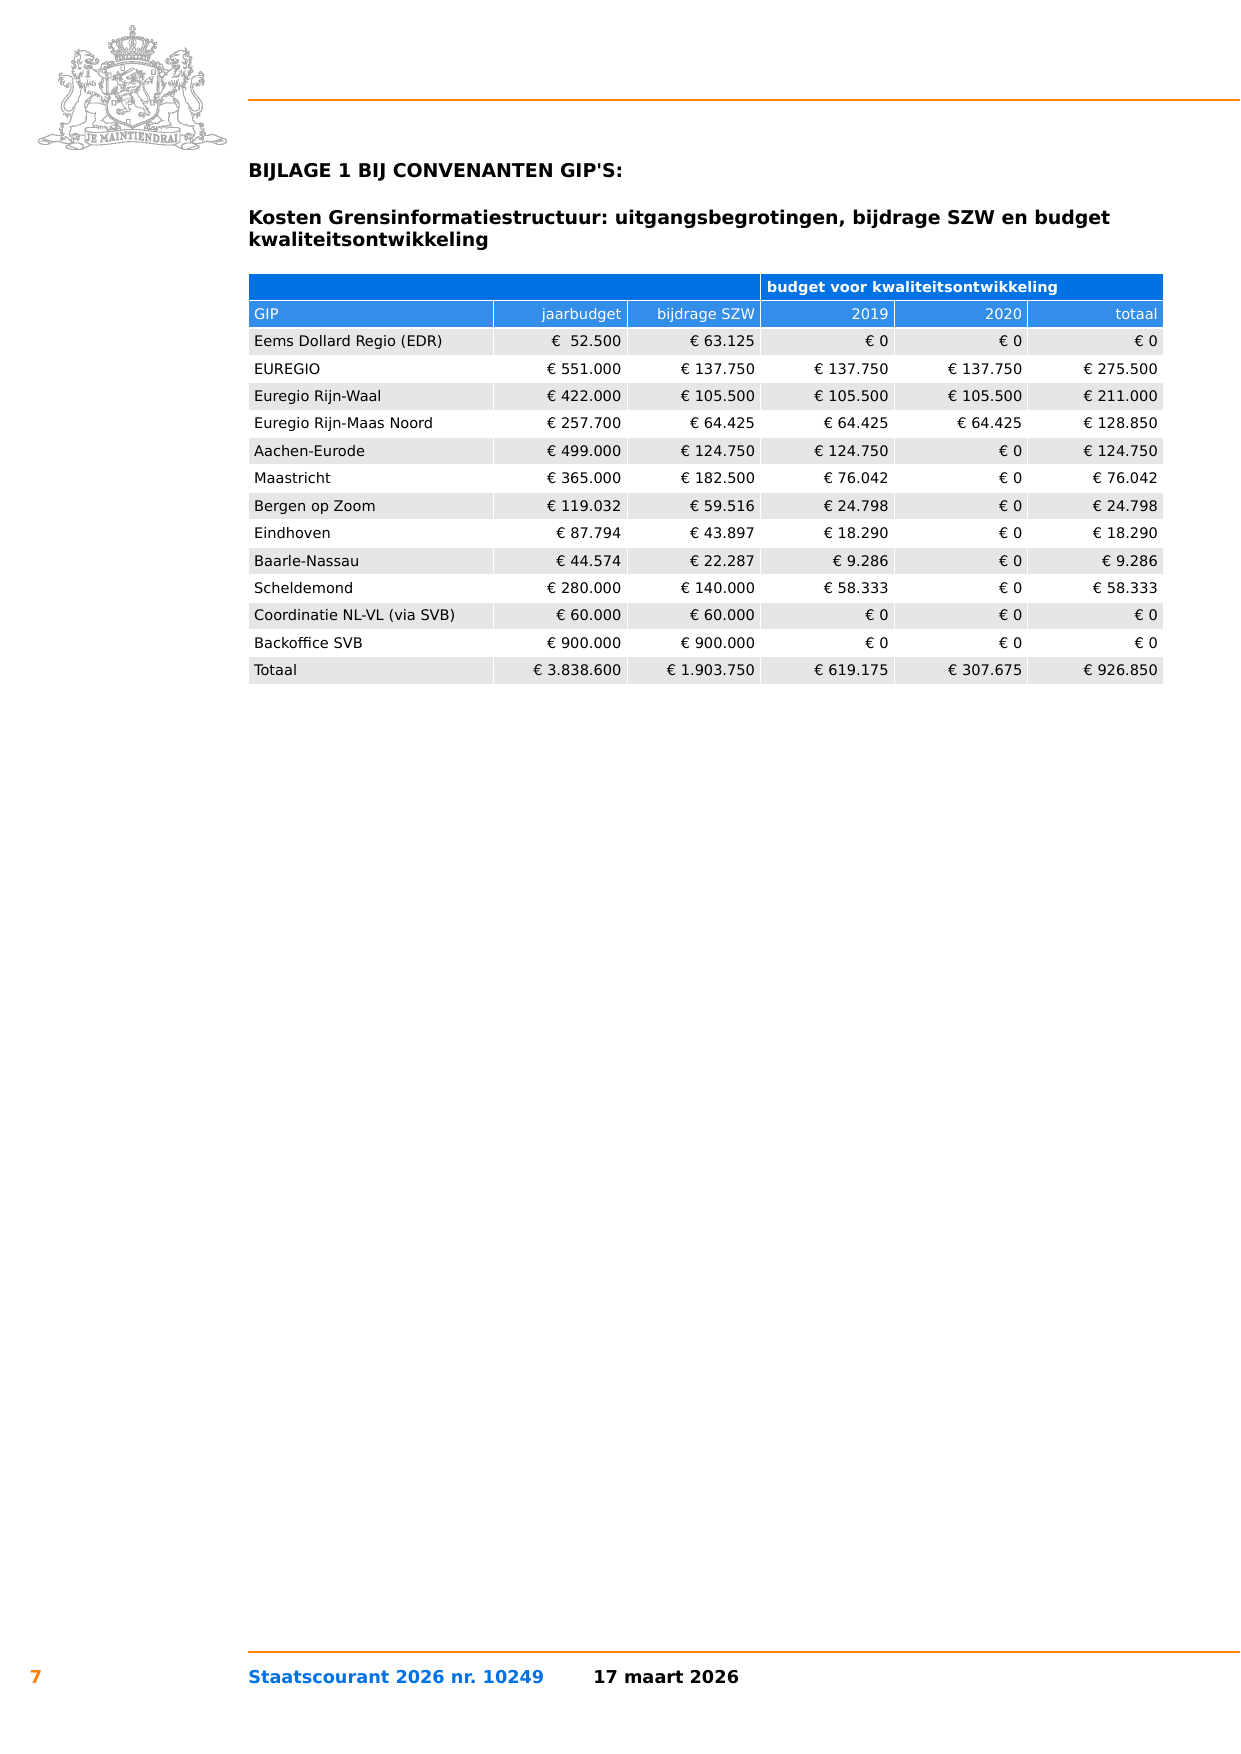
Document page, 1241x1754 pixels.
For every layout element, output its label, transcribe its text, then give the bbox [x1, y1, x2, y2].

table_cell € 1.903.750 [628, 657, 760, 684]
table_cell € 280.000 [494, 575, 627, 601]
table_cell € 257.700 [494, 411, 627, 437]
table_cell € 44.574 [494, 548, 627, 574]
table_cell € 3.838.600 [494, 657, 627, 684]
table_cell € 137.750 [761, 356, 894, 382]
text Kosten Grensinformatiestructuur: uitgangsbegrotingen, bijdrage SZW en budget kwaliteitsontwikkeling [248, 207, 1163, 251]
table_cell € 24.798 [761, 493, 894, 519]
table_cell EUREGIO [249, 356, 493, 382]
table_cell € 0 [761, 329, 894, 355]
table_cell € 0 [895, 575, 1027, 601]
table_cell € 58.333 [761, 575, 894, 601]
table_cell € 43.897 [628, 520, 760, 547]
table_cell € 0 [761, 630, 894, 656]
table_cell Scheldemond [249, 575, 493, 601]
table_cell € 9.286 [761, 548, 894, 574]
table_cell € 0 [761, 603, 894, 629]
table_cell Totaal [249, 657, 493, 684]
table_cell Aachen-Eurode [249, 438, 493, 464]
table_cell Maastricht [249, 466, 493, 492]
table_cell Coordinatie NL-VL (via SVB) [249, 603, 493, 629]
table_cell € 87.794 [494, 520, 627, 547]
table_cell € 137.750 [895, 356, 1027, 382]
table_cell € 365.000 [494, 466, 627, 492]
table_cell € 119.032 [494, 493, 627, 519]
table_cell € 124.750 [1028, 438, 1163, 464]
table_cell € 64.425 [628, 411, 760, 437]
table_cell € 59.516 [628, 493, 760, 519]
table_cell € 60.000 [628, 603, 760, 629]
table_cell € 76.042 [761, 466, 894, 492]
table_cell € 105.500 [628, 383, 760, 410]
table_cell € 619.175 [761, 657, 894, 684]
picture [38, 25, 227, 150]
table_cell € 63.125 [628, 329, 760, 355]
table_cell € 900.000 [494, 630, 627, 656]
table_cell € 0 [895, 603, 1027, 629]
table_cell Backoffice SVB [249, 630, 493, 656]
table_cell € 307.675 [895, 657, 1027, 684]
table_cell € 64.425 [761, 411, 894, 437]
table_cell € 18.290 [1028, 520, 1163, 547]
table_cell € 422.000 [494, 383, 627, 410]
table_cell € 105.500 [895, 383, 1027, 410]
table_cell € 24.798 [1028, 493, 1163, 519]
table_cell € 64.425 [895, 411, 1027, 437]
table_cell € 900.000 [628, 630, 760, 656]
table_cell € 0 [1028, 630, 1163, 656]
table_cell € 926.850 [1028, 657, 1163, 684]
table_cell € 499.000 [494, 438, 627, 464]
table_cell € 0 [895, 438, 1027, 464]
table_cell € 182.500 [628, 466, 760, 492]
table_cell € 0 [895, 548, 1027, 574]
table_cell € 76.042 [1028, 466, 1163, 492]
table_cell Eems Dollard Regio (EDR) [249, 329, 493, 355]
table_cell € 22.287 [628, 548, 760, 574]
table_cell Euregio Rijn-Waal [249, 383, 493, 410]
table_cell 2019 [761, 301, 894, 327]
table_cell € 0 [1028, 603, 1163, 629]
table_cell € 9.286 [1028, 548, 1163, 574]
table_cell Eindhoven [249, 520, 493, 547]
table_cell € 105.500 [761, 383, 894, 410]
table_cell € 551.000 [494, 356, 627, 382]
subtitle BIJLAGE 1 BIJ CONVENANTEN GIP'S: [248, 160, 1163, 182]
table_cell totaal [1028, 301, 1163, 327]
table_header budget voor kwaliteitsontwikkeling [761, 274, 1163, 300]
table_cell bijdrage SZW [628, 301, 760, 327]
table_cell € 0 [895, 493, 1027, 519]
table_cell € 18.290 [761, 520, 894, 547]
table_cell € 0 [895, 466, 1027, 492]
table_cell Baarle-Nassau [249, 548, 493, 574]
table_cell € 124.750 [761, 438, 894, 464]
table_cell € 0 [895, 520, 1027, 547]
table_cell € 140.000 [628, 575, 760, 601]
table_header [249, 274, 760, 300]
table_cell jaarbudget [494, 301, 627, 327]
table_cell € 0 [1028, 329, 1163, 355]
table_cell € 124.750 [628, 438, 760, 464]
table_cell € 275.500 [1028, 356, 1163, 382]
table_cell € 52.500 [494, 329, 627, 355]
table_cell € 0 [895, 630, 1027, 656]
table_cell Bergen op Zoom [249, 493, 493, 519]
table_cell GIP [249, 301, 493, 327]
table_cell € 60.000 [494, 603, 627, 629]
table_cell 2020 [895, 301, 1027, 327]
table_cell € 58.333 [1028, 575, 1163, 601]
table_cell € 128.850 [1028, 411, 1163, 437]
table_cell Euregio Rijn-Maas Noord [249, 411, 493, 437]
table_cell € 0 [895, 329, 1027, 355]
table_cell € 137.750 [628, 356, 760, 382]
table_cell € 211.000 [1028, 383, 1163, 410]
